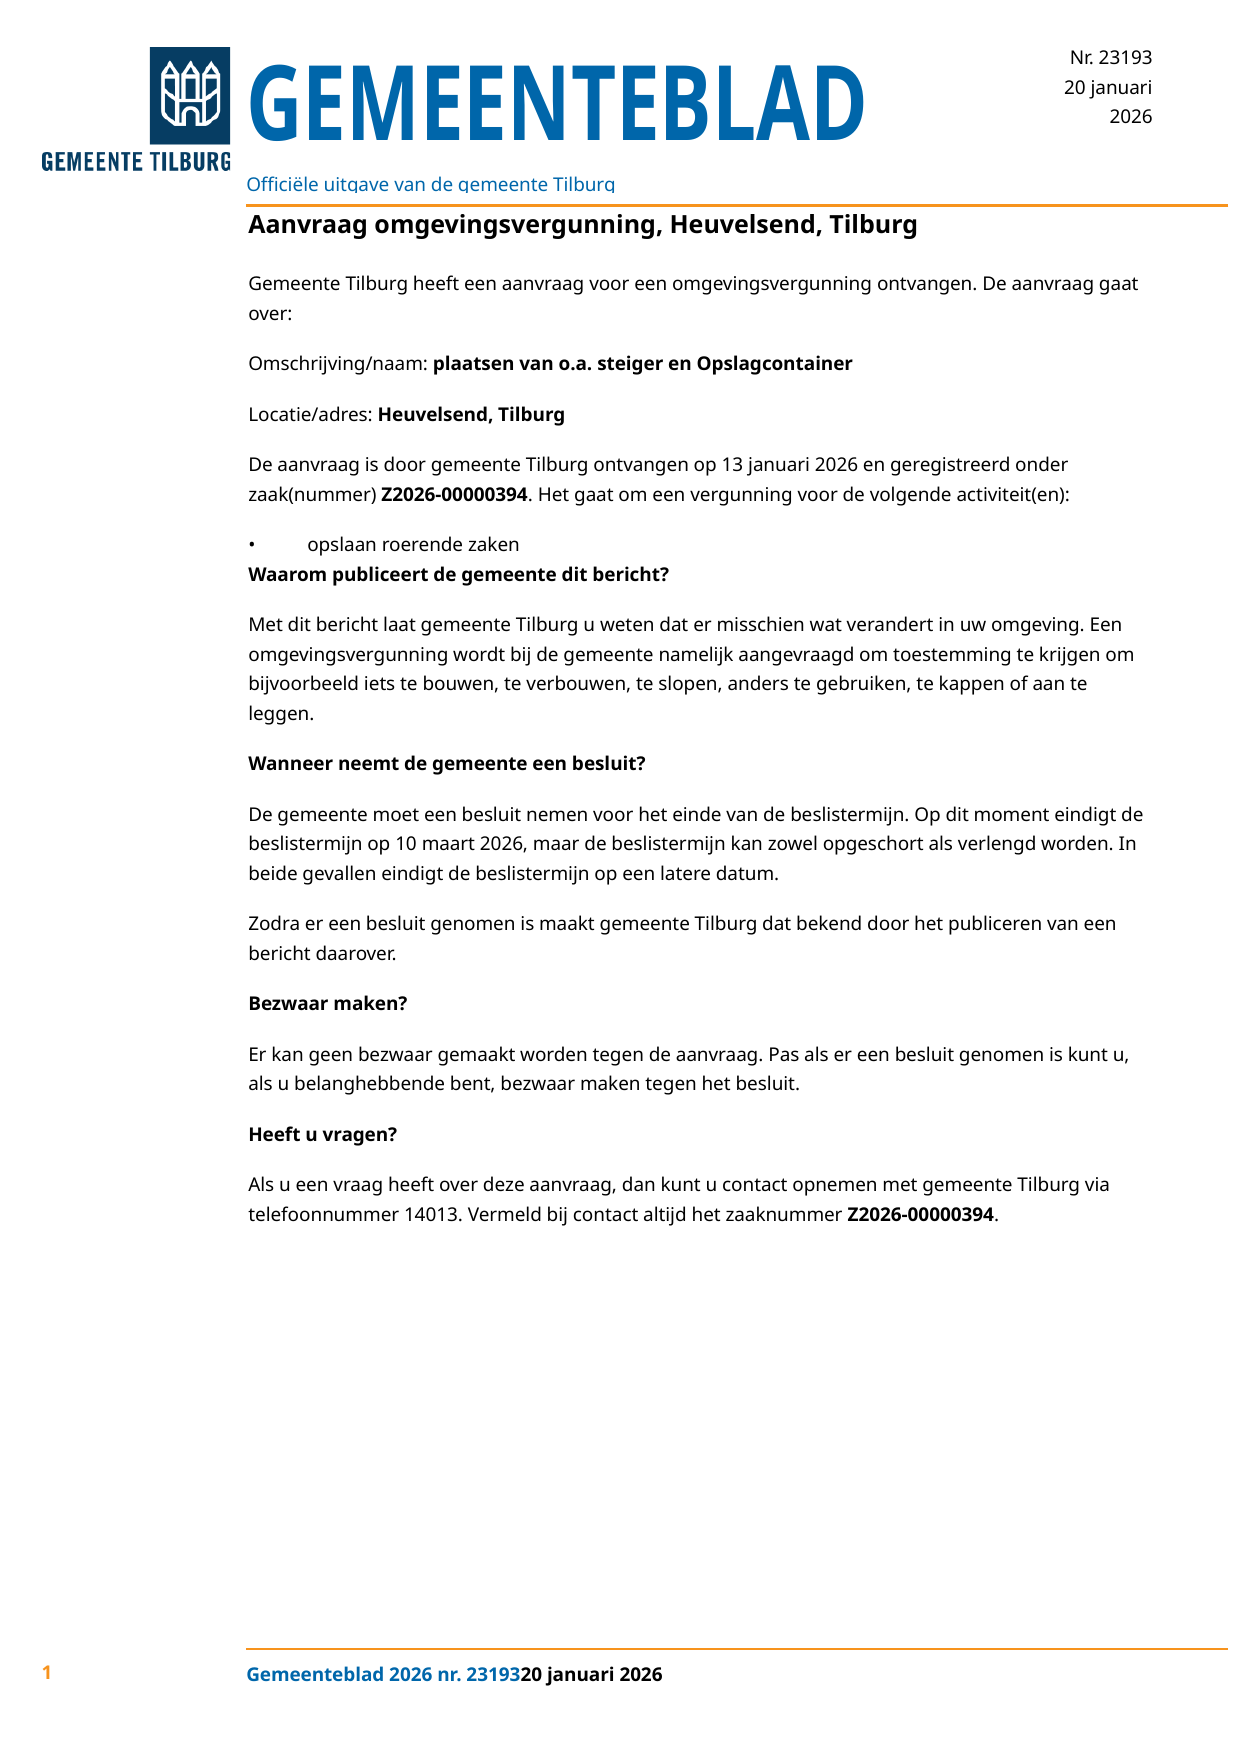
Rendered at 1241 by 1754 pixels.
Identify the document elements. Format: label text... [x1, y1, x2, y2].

picture [41, 47, 231, 172]
text Heeft u vragen? [248, 1121, 1152, 1146]
text De aanvraag is door gemeente Tilburg ontvangen op 13 januari 2026 en geregistreerd onder zaak(nummer) Z2026-00000394. Het gaat om een vergunning voor de volgende activiteit(en): [248, 451, 1152, 506]
text Met dit bericht laat gemeente Tilburg u weten dat er misschien wat verandert in uw omgeving. Een omgevingsvergunning wordt bij de gemeente namelijk aangevraagd om toestemming te krijgen om bijvoorbeeld iets te bouwen, te verbouwen, te slopen, anders te gebruiken, te kappen of aan te leggen. [248, 611, 1152, 726]
text Wanneer neemt de gemeente een besluit? [248, 750, 1152, 776]
text Zodra er een besluit genomen is maakt gemeente Tilburg dat bekend door het publiceren van een bericht daarover. [248, 910, 1152, 966]
text Gemeente Tilburg heeft een aanvraag voor een omgevingsvergunning ontvangen. De aanvraag gaat over: [248, 270, 1152, 326]
text Locatie/adres: Heuvelsend, Tilburg [248, 401, 1152, 426]
text Omschrijving/naam: plaatsen van o.a. steiger en Opslagcontainer [248, 350, 1152, 376]
list opslaan roerende zaken [248, 531, 1152, 557]
text De gemeente moet een besluit nemen voor het einde van de beslistermijn. Op dit moment eindigt de beslistermijn op 10 maart 2026, maar de beslistermijn kan zowel opgeschort als verlengd worden. In beide gevallen eindigt de beslistermijn op een latere datum. [248, 801, 1152, 886]
text Waarom publiceert de gemeente dit bericht? [248, 561, 1152, 586]
text Er kan geen bezwaar gemaakt worden tegen de aanvraag. Pas als er een besluit genomen is kunt u, als u belanghebbende bent, bezwaar maken tegen het besluit. [248, 1041, 1152, 1096]
text Bezwaar maken? [248, 990, 1152, 1016]
text Als u een vraag heeft over deze aanvraag, dan kunt u contact opnemen met gemeente Tilburg via telefoonnummer 14013. Vermeld bij contact altijd het zaaknummer Z2026-00000394. [248, 1171, 1152, 1226]
text Aanvraag omgevingsvergunning, Heuvelsend, Tilburg [248, 207, 1152, 241]
